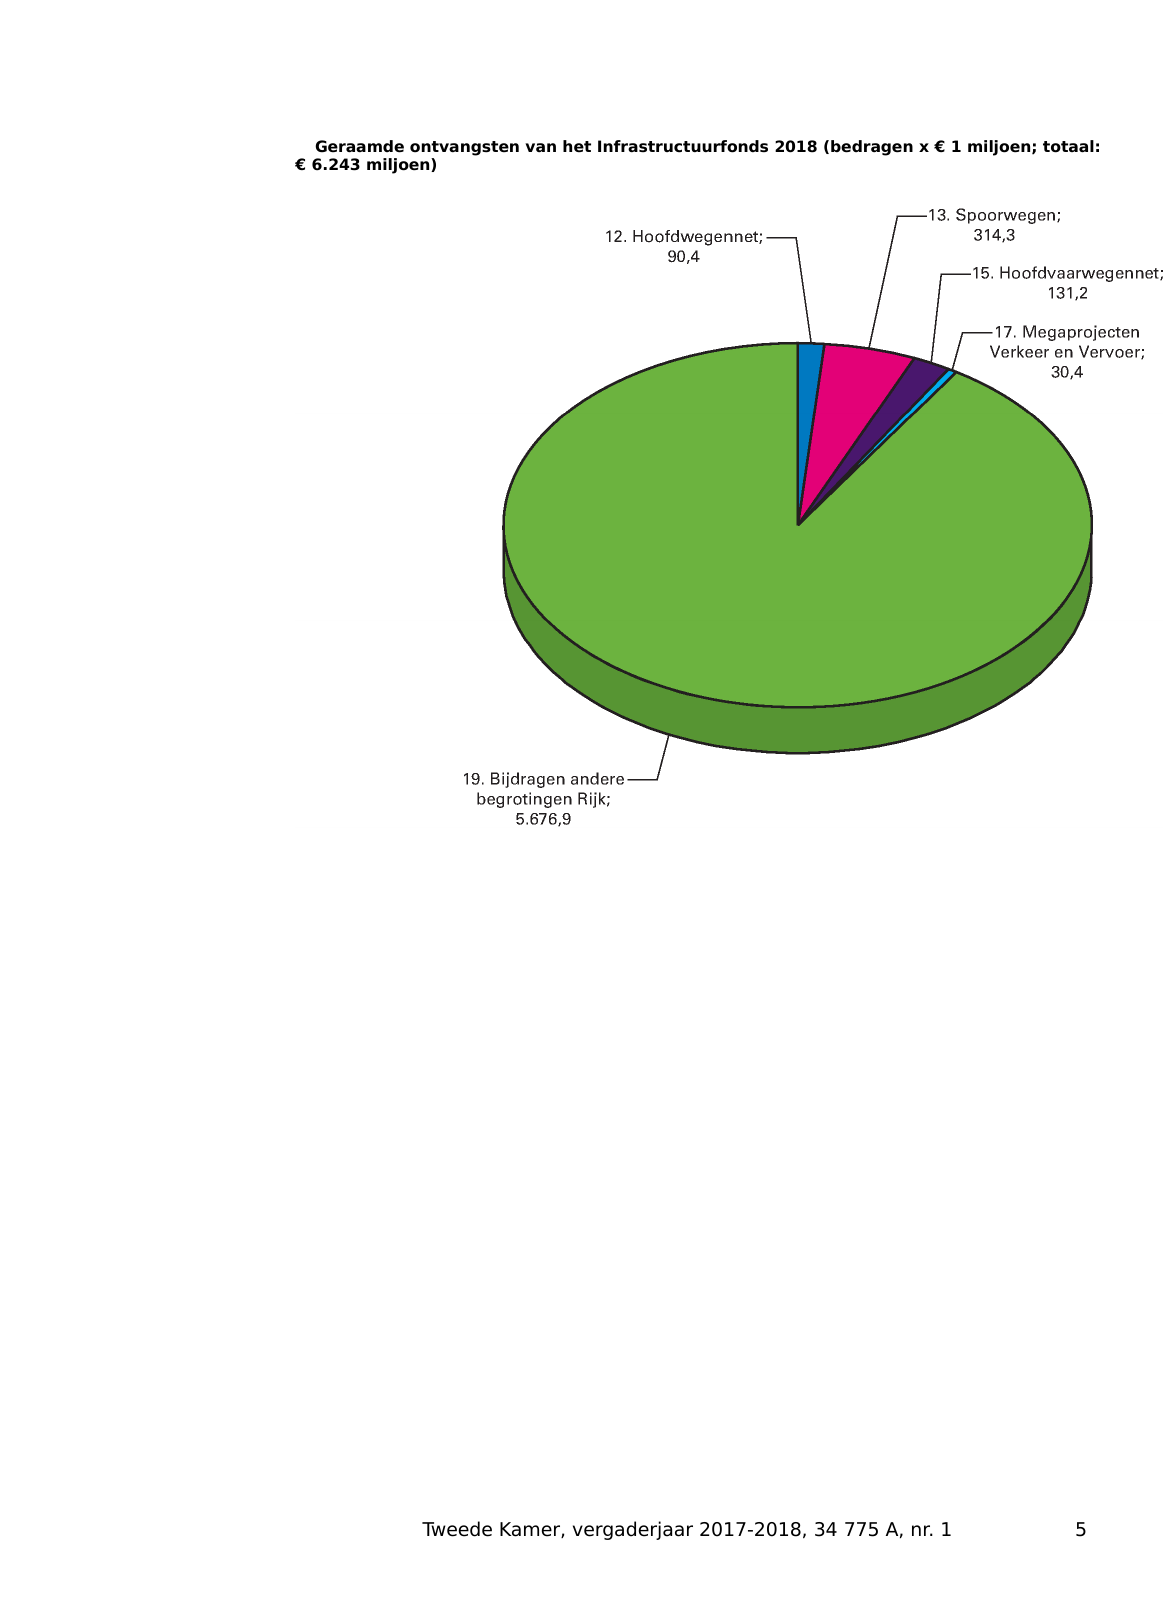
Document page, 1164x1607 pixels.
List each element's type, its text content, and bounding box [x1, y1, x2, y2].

picture [295, 207, 1164, 828]
text Geraamde ontvangsten van het Infrastructuurfonds 2018 (bedragen x € 1 miljoen; totaal: € 6.243 miljoen) [295, 138, 1163, 174]
